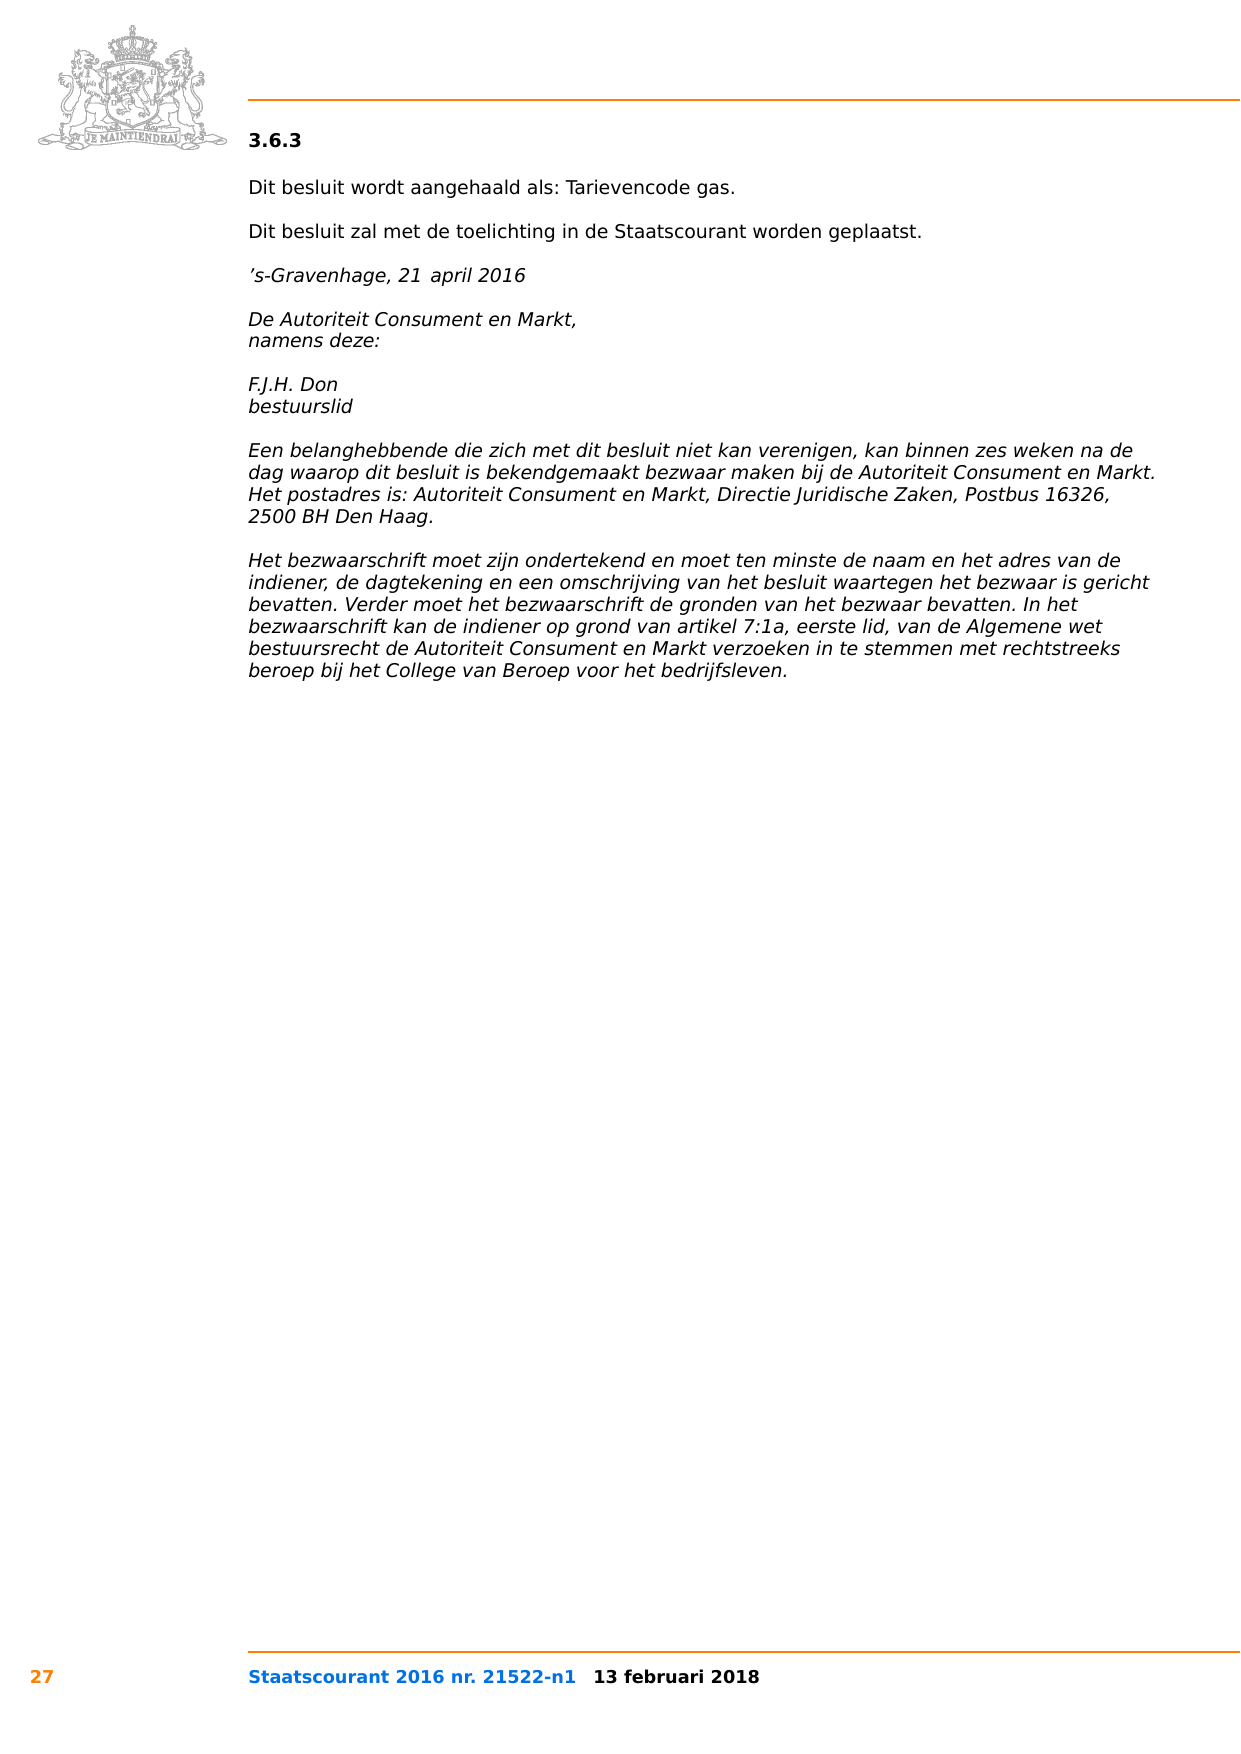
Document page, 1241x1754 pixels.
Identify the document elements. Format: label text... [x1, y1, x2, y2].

subtitle 3.6.3 [248, 130, 1163, 152]
text Een belanghebbende die zich met dit besluit niet kan verenigen, kan binnen zes weken na de dag waarop dit besluit is bekendgemaakt bezwaar maken bij de Autoriteit Consument en Markt. Het postadres is: Autoriteit Consument en Markt, Directie Juridische Zaken, Postbus 16326, 2500 BH Den Haag. [248, 440, 1163, 528]
picture [38, 25, 227, 150]
text De Autoriteit Consument en Markt, namens deze: F.J.H. Don bestuurslid [248, 308, 1163, 418]
text Dit besluit wordt aangehaald als: Tarievencode gas. [248, 177, 1163, 199]
text Dit besluit zal met de toelichting in de Staatscourant worden geplaatst. [248, 221, 1163, 243]
text ’s-Gravenhage, 21 april 2016 [248, 264, 1163, 287]
text Het bezwaarschrift moet zijn ondertekend en moet ten minste de naam en het adres van de indiener, de dagtekening en een omschrijving van het besluit waartegen het bezwaar is gericht bevatten. Verder moet het bezwaarschrift de gronden van het bezwaar bevatten. In het bezwaarschrift kan de indiener op grond van artikel 7:1a, eerste lid, van de Algemene wet bestuursrecht de Autoriteit Consument en Markt verzoeken in te stemmen met rechtstreeks beroep bij het College van Beroep voor het bedrijfsleven. [248, 550, 1163, 682]
